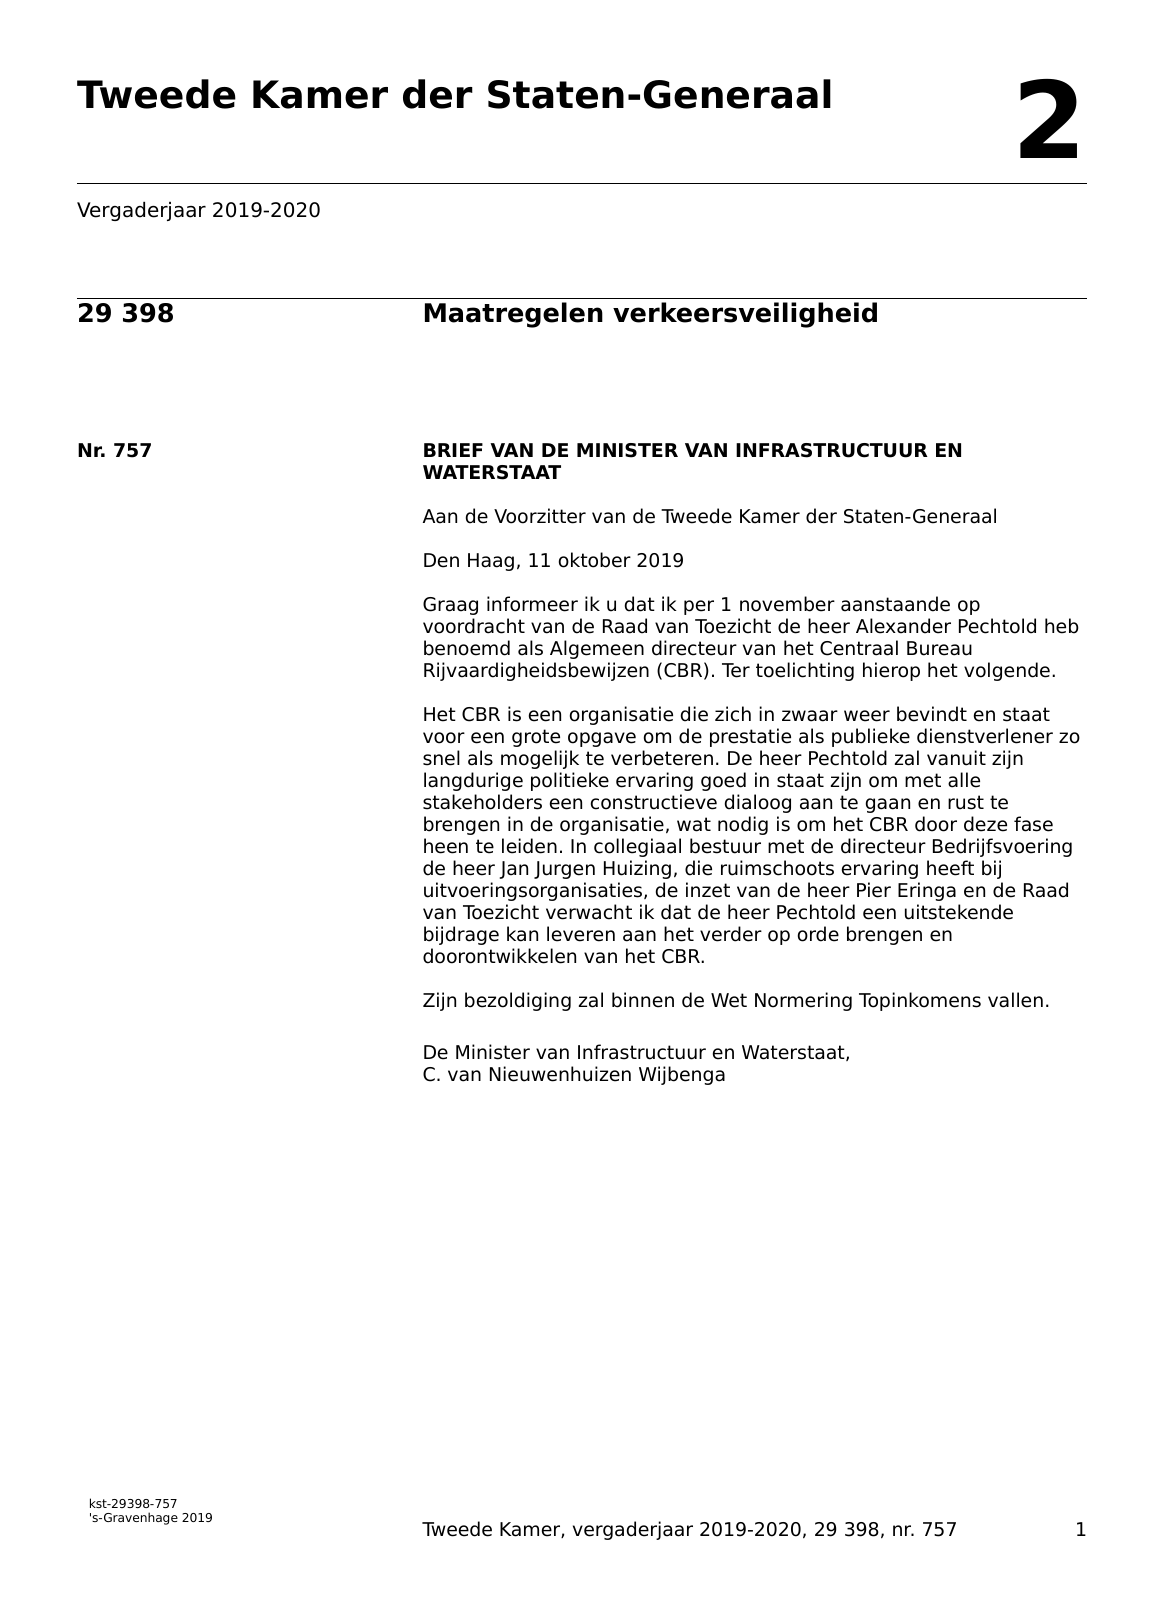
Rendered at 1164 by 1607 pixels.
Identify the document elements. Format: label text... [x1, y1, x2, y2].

text 's-Gravenhage 2019 [88, 1511, 323, 1525]
text De Minister van Infrastructuur en Waterstaat, C. van Nieuwenhuizen Wijbenga [422, 1042, 1087, 1086]
text kst-29398-757 [88, 1497, 323, 1511]
subtitle Nr. 757 BRIEF VAN DE MINISTER VAN INFRASTRUCTUUR EN WATERSTAAT [77, 440, 1087, 484]
subtitle 29 398 Maatregelen verkeersveiligheid [77, 299, 1087, 329]
table_cell Vergaderjaar 2019-2020 [77, 184, 1087, 298]
text Aan de Voorzitter van de Tweede Kamer der Staten-Generaal [422, 506, 1087, 528]
text Zijn bezoldiging zal binnen de Wet Normering Topinkomens vallen. [422, 990, 1087, 1012]
text Het CBR is een organisatie die zich in zwaar weer bevindt en staat voor een grote opgave om de prestatie als publieke dienstverlener zo snel als mogelijk te verbeteren. De heer Pechtold zal vanuit zijn langdurige politieke ervaring goed in staat zijn om met alle stakeholders een constructieve dialoog aan te gaan en rust te brengen in de organisatie, wat nodig is om het CBR door deze fase heen te leiden. In collegiaal bestuur met de directeur Bedrijfsvoering de heer Jan Jurgen Huizing, die ruimschoots ervaring heeft bij uitvoeringsorganisaties, de inzet van de heer Pier Eringa en de Raad van Toezicht verwacht ik dat de heer Pechtold een uitstekende bijdrage kan leveren aan het verder op orde brengen en doorontwikkelen van het CBR. [422, 704, 1087, 968]
text Den Haag, 11 oktober 2019 [422, 550, 1087, 572]
text Graag informeer ik u dat ik per 1 november aanstaande op voordracht van de Raad van Toezicht de heer Alexander Pechtold heb benoemd als Algemeen directeur van het Centraal Bureau Rijvaardigheidsbewijzen (CBR). Ter toelichting hierop het volgende. [422, 594, 1087, 682]
table_header 2 [886, 59, 1087, 183]
table_header Tweede Kamer der Staten-Generaal [77, 59, 886, 183]
